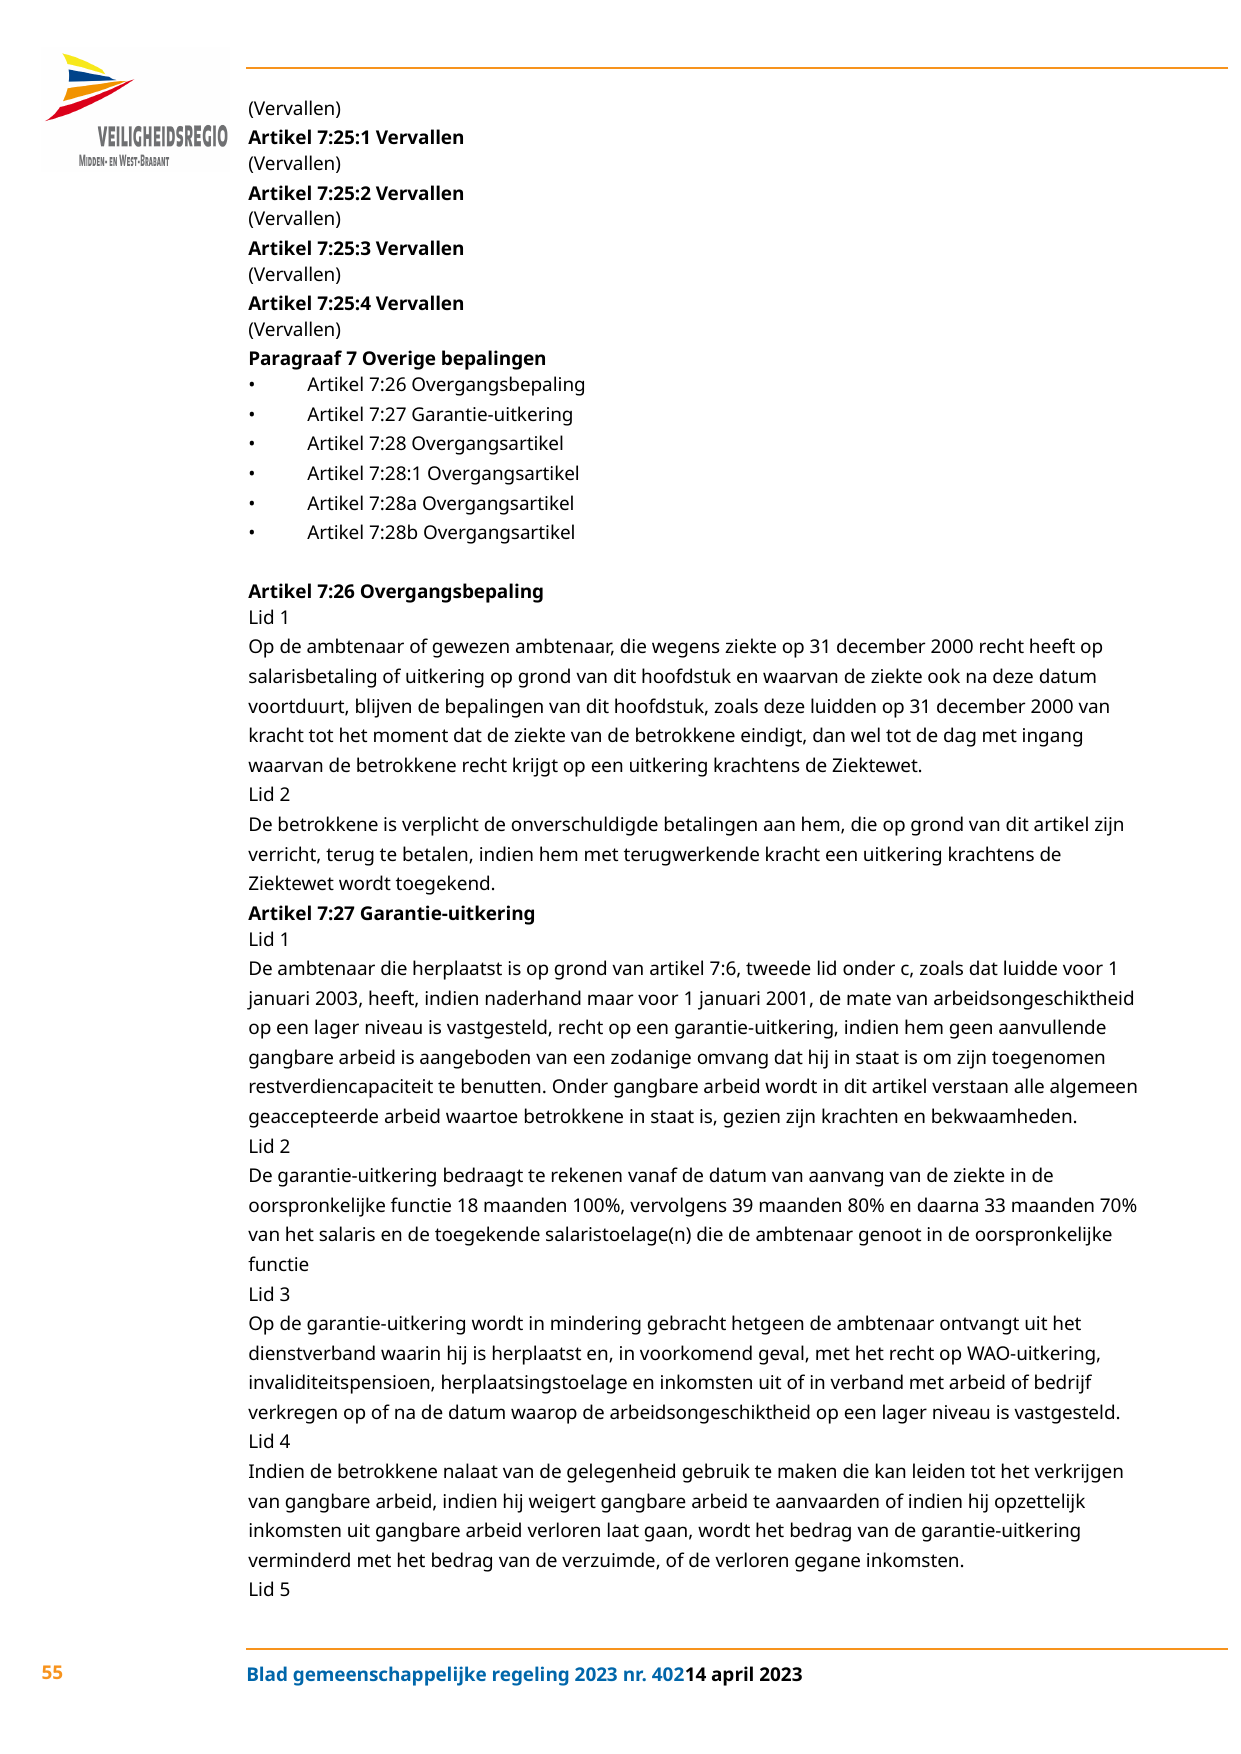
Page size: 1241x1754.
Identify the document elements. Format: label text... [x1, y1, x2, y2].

text Lid 1 [248, 604, 1152, 630]
text (Vervallen) [248, 205, 1152, 231]
text (Vervallen) [248, 95, 1152, 121]
text Op de ambtenaar of gewezen ambtenaar, die wegens ziekte op 31 december 2000 recht heeft op salarisbetaling of uitkering op grond van dit hoofdstuk en waarvan de ziekte ook na deze datum voortduurt, blijven de bepalingen van dit hoofdstuk, zoals deze luidden op 31 december 2000 van kracht tot het moment dat de ziekte van de betrokkene eindigt, dan wel tot de dag met ingang waarvan de betrokkene recht krijgt op een uitkering krachtens de Ziektewet. [248, 634, 1152, 778]
text (Vervallen) [248, 261, 1152, 286]
text Indien de betrokkene nalaat van de gelegenheid gebruik te maken die kan leiden tot het verkrijgen van gangbare arbeid, indien hij weigert gangbare arbeid te aanvaarden of indien hij opzettelijk inkomsten uit gangbare arbeid verloren laat gaan, wordt het bedrag van de garantie-uitkering verminderd met het bedrag van de verzuimde, of de verloren gegane inkomsten. [248, 1458, 1152, 1573]
picture [41, 47, 231, 172]
text (Vervallen) [248, 316, 1152, 342]
text Paragraaf 7 Overige bepalingen [248, 346, 1152, 371]
text De betrokkene is verplicht de onverschuldigde betalingen aan hem, die op grond van dit artikel zijn verricht, terug te betalen, indien hem met terugwerkende kracht een uitkering krachtens de Ziektewet wordt toegekend. [248, 811, 1152, 896]
text Lid 2 [248, 1133, 1152, 1158]
text Artikel 7:25:4 Vervallen [248, 290, 1152, 316]
text Lid 1 [248, 926, 1152, 951]
text Lid 2 [248, 782, 1152, 807]
text Op de garantie-uitkering wordt in mindering gebracht hetgeen de ambtenaar ontvangt uit het dienstverband waarin hij is herplaatst en, in voorkomend geval, met het recht op WAO-uitkering, invaliditeitspensioen, herplaatsingstoelage en inkomsten uit of in verband met arbeid of bedrijf verkregen op of na de datum waarop de arbeidsongeschiktheid op een lager niveau is vastgesteld. [248, 1310, 1152, 1425]
list Artikel 7:28 Overgangsartikel [248, 431, 1152, 456]
text Lid 3 [248, 1281, 1152, 1306]
text Lid 4 [248, 1429, 1152, 1454]
text Artikel 7:26 Overgangsbepaling [248, 578, 1152, 604]
text Artikel 7:25:3 Vervallen [248, 235, 1152, 261]
list Artikel 7:27 Garantie-uitkering [248, 401, 1152, 427]
list Artikel 7:28a Overgangsartikel [248, 490, 1152, 515]
list Artikel 7:26 Overgangsbepaling [248, 371, 1152, 397]
text Artikel 7:25:1 Vervallen [248, 124, 1152, 150]
text Lid 5 [248, 1577, 1152, 1602]
text Artikel 7:25:2 Vervallen [248, 180, 1152, 205]
text De garantie-uitkering bedraagt te rekenen vanaf de datum van aanvang van de ziekte in de oorspronkelijke functie 18 maanden 100%, vervolgens 39 maanden 80% en daarna 33 maanden 70% van het salaris en de toegekende salaristoelage(n) die de ambtenaar genoot in de oorspronkelijke functie [248, 1162, 1152, 1277]
list Artikel 7:28b Overgangsartikel [248, 519, 1152, 545]
list Artikel 7:28:1 Overgangsartikel [248, 460, 1152, 486]
text (Vervallen) [248, 150, 1152, 176]
text De ambtenaar die herplaatst is op grond van artikel 7:6, tweede lid onder c, zoals dat luidde voor 1 januari 2003, heeft, indien naderhand maar voor 1 januari 2001, de mate van arbeidsongeschiktheid op een lager niveau is vastgesteld, recht op een garantie-uitkering, indien hem geen aanvullende gangbare arbeid is aangeboden van een zodanige omvang dat hij in staat is om zijn toegenomen restverdiencapaciteit te benutten. Onder gangbare arbeid wordt in dit artikel verstaan alle algemeen geaccepteerde arbeid waartoe betrokkene in staat is, gezien zijn krachten en bekwaamheden. [248, 955, 1152, 1129]
text Artikel 7:27 Garantie-uitkering [248, 900, 1152, 926]
